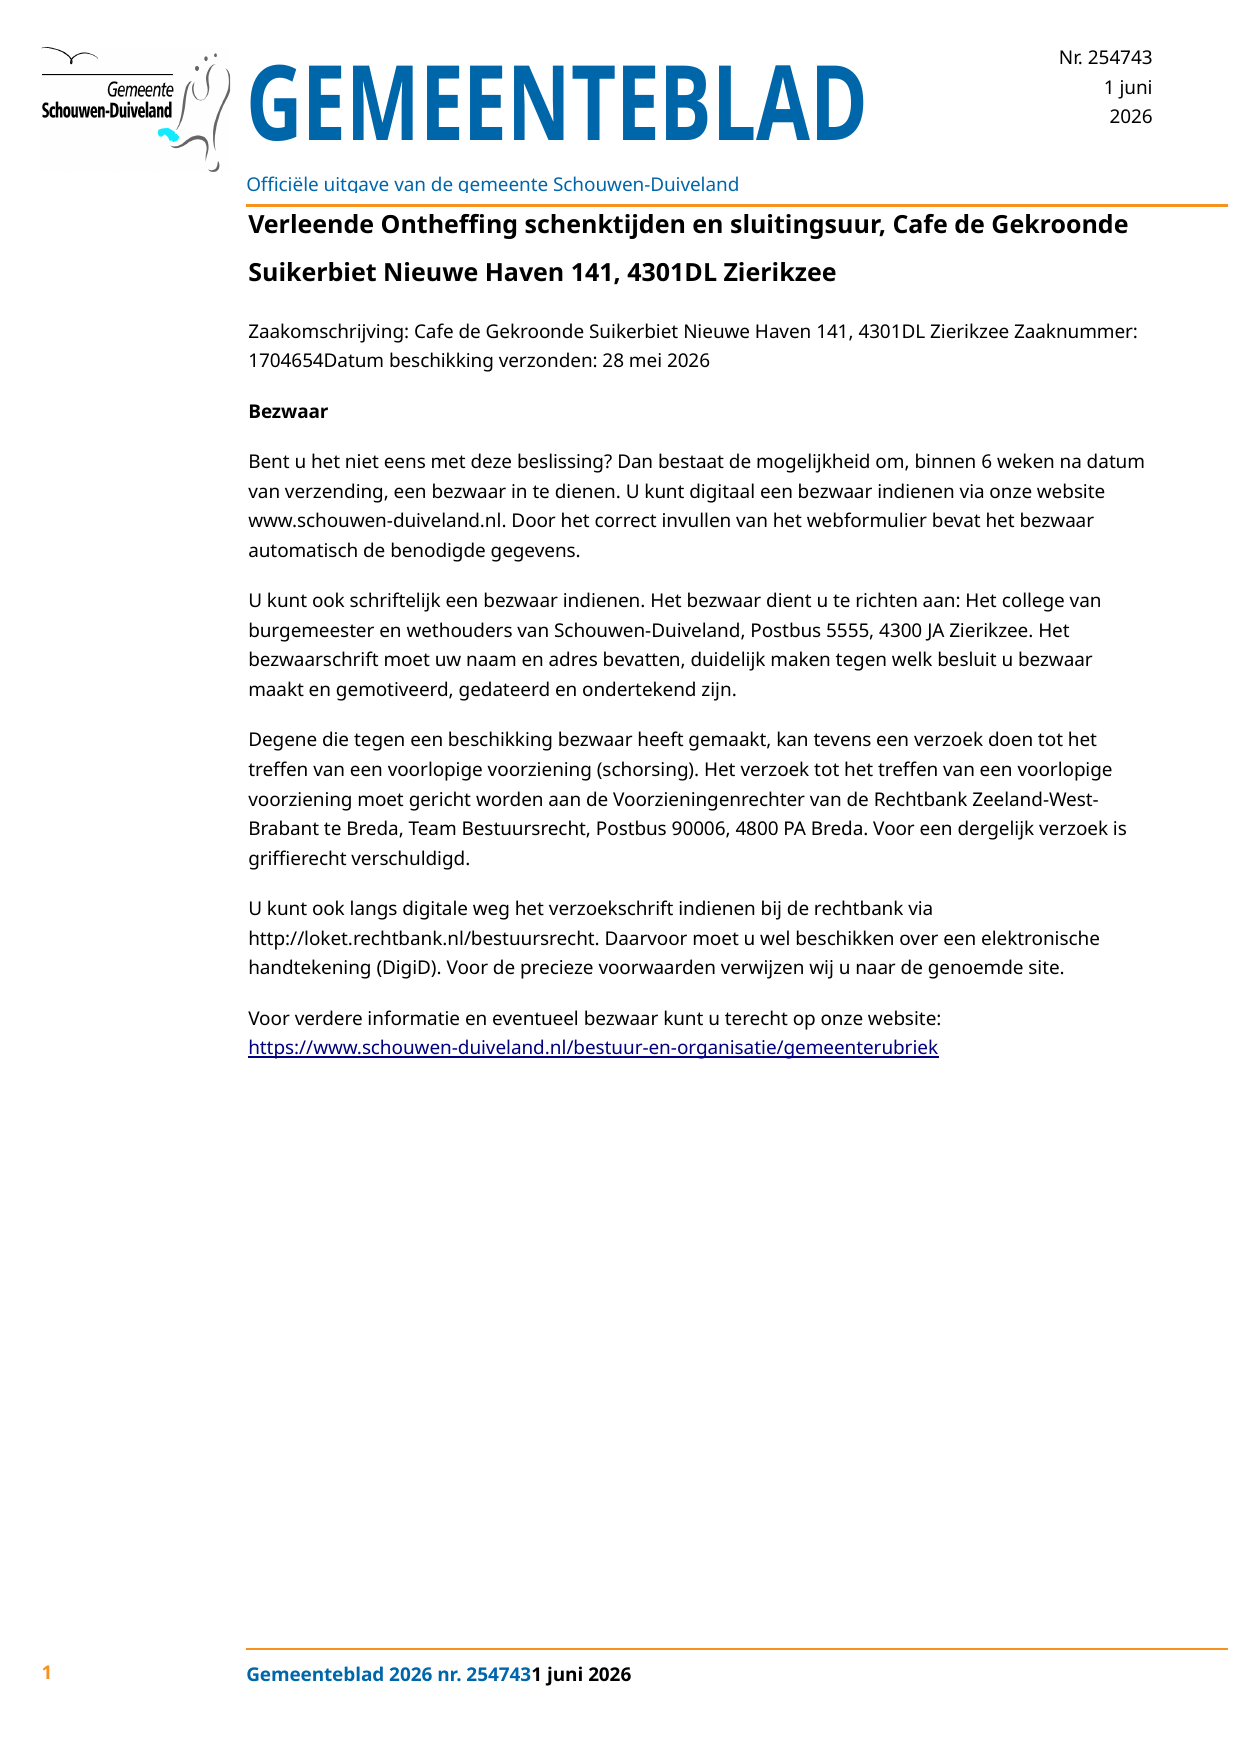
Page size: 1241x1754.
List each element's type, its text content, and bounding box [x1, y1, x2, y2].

text Voor verdere informatie en eventueel bezwaar kunt u terecht op onze website: https://www.schouwen-duiveland.nl/bestuur-en-organisatie/gemeenterubriek [248, 1005, 1152, 1060]
picture [41, 47, 231, 172]
text Verleende Ontheffing schenktijden en sluitingsuur, Cafe de Gekroonde Suikerbiet Nieuwe Haven 141, 4301DL Zierikzee [248, 207, 1152, 288]
text Bent u het niet eens met deze beslissing? Dan bestaat de mogelijkheid om, binnen 6 weken na datum van verzending, een bezwaar in te dienen. U kunt digitaal een bezwaar indienen via onze website www.schouwen-duiveland.nl. Door het correct invullen van het webformulier bevat het bezwaar automatisch de benodigde gegevens. [248, 448, 1152, 563]
text Zaakomschrijving: Cafe de Gekroonde Suikerbiet Nieuwe Haven 141, 4301DL Zierikzee Zaaknummer: 1704654Datum beschikking verzonden: 28 mei 2026 [248, 318, 1152, 373]
text Bezwaar [248, 398, 1152, 424]
text Degene die tegen een beschikking bezwaar heeft gemaakt, kan tevens een verzoek doen tot het treffen van een voorlopige voorziening (schorsing). Het verzoek tot het treffen van een voorlopige voorziening moet gericht worden aan de Voorzieningenrechter van de Rechtbank Zeeland-West-Brabant te Breda, Team Bestuursrecht, Postbus 90006, 4800 PA Breda. Voor een dergelijk verzoek is griffierecht verschuldigd. [248, 727, 1152, 871]
text U kunt ook schriftelijk een bezwaar indienen. Het bezwaar dient u te richten aan: Het college van burgemeester en wethouders van Schouwen-Duiveland, Postbus 5555, 4300 JA Zierikzee. Het bezwaarschrift moet uw naam en adres bevatten, duidelijk maken tegen welk besluit u bezwaar maakt en gemotiveerd, gedateerd en ondertekend zijn. [248, 587, 1152, 702]
text U kunt ook langs digitale weg het verzoekschrift indienen bij de rechtbank via http://loket.rechtbank.nl/bestuursrecht. Daarvoor moet u wel beschikken over een elektronische handtekening (DigiD). Voor de precieze voorwaarden verwijzen wij u naar de genoemde site. [248, 895, 1152, 980]
